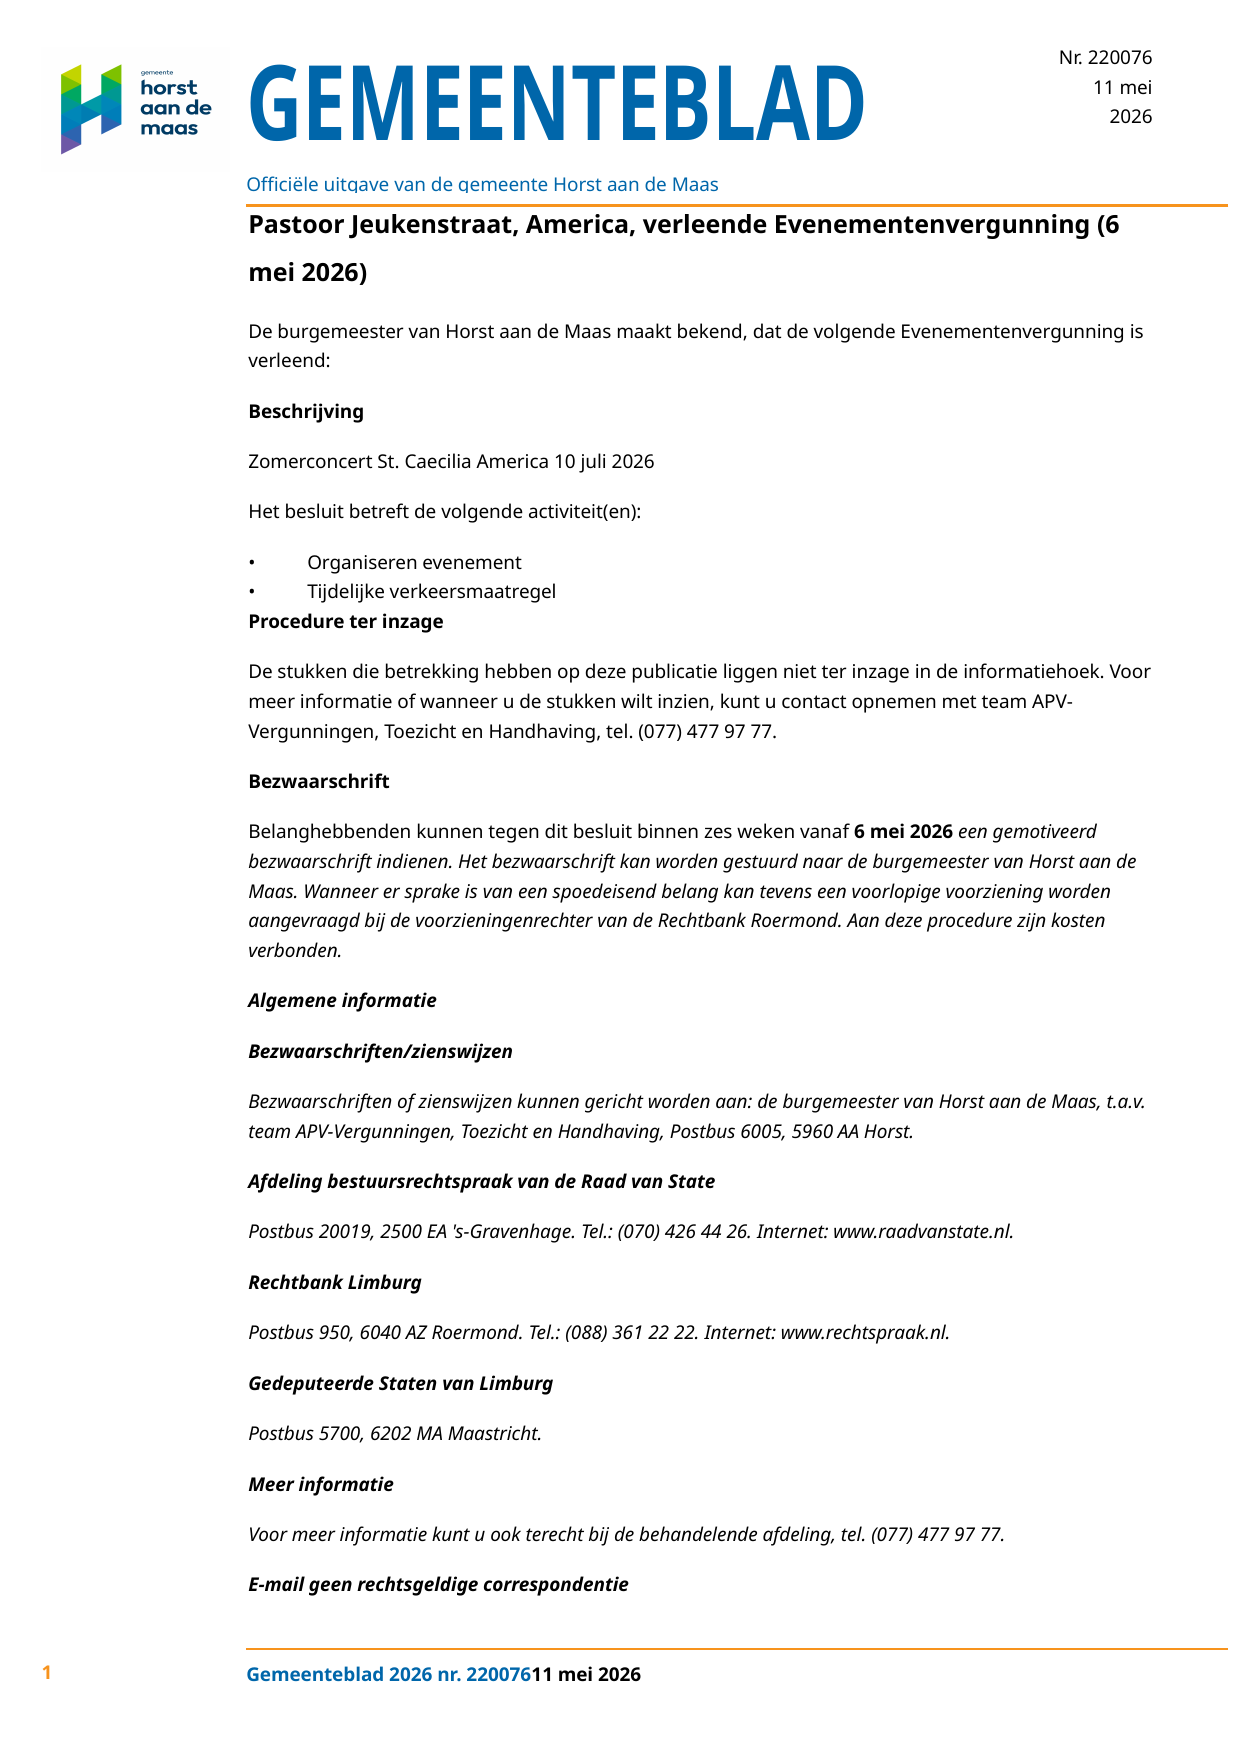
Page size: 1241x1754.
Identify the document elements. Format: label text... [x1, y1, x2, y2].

text Afdeling bestuursrechtspraak van de Raad van State [248, 1168, 1152, 1194]
text Bezwaarschriften of zienswijzen kunnen gericht worden aan: de burgemeester van Horst aan de Maas, t.a.v. team APV-Vergunningen, Toezicht en Handhaving, Postbus 6005, 5960 AA Horst. [248, 1088, 1152, 1144]
list Organiseren evenement [248, 549, 1152, 575]
text Rechtbank Limburg [248, 1269, 1152, 1295]
text Bezwaarschrift [248, 768, 1152, 794]
list Tijdelijke verkeersmaatregel [248, 579, 1152, 604]
text Pastoor Jeukenstraat, America, verleende Evenementenvergunning (6 mei 2026) [248, 207, 1152, 288]
text Zomerconcert St. Caecilia America 10 juli 2026 [248, 448, 1152, 474]
text De stukken die betrekking hebben op deze publicatie liggen niet ter inzage in de informatiehoek. Voor meer informatie of wanneer u de stukken wilt inzien, kunt u contact opnemen met team APV-Vergunningen, Toezicht en Handhaving, tel. (077) 477 97 77. [248, 659, 1152, 744]
text Postbus 5700, 6202 MA Maastricht. [248, 1420, 1152, 1446]
text Beschrijving [248, 398, 1152, 424]
text E-mail geen rechtsgeldige correspondentie [248, 1572, 1152, 1597]
text Het besluit betreft de volgende activiteit(en): [248, 499, 1152, 524]
text Algemene informatie [248, 987, 1152, 1013]
text Procedure ter inzage [248, 608, 1152, 634]
text Gedeputeerde Staten van Limburg [248, 1370, 1152, 1396]
text Postbus 20019, 2500 EA 's-Gravenhage. Tel.: (070) 426 44 26. Internet: www.raadvanstate.nl. [248, 1219, 1152, 1244]
text Voor meer informatie kunt u ook terecht bij de behandelende afdeling, tel. (077) 477 97 77. [248, 1521, 1152, 1547]
text Meer informatie [248, 1471, 1152, 1497]
text Belanghebbenden kunnen tegen dit besluit binnen zes weken vanaf 6 mei 2026 een gemotiveerd bezwaarschrift indienen. Het bezwaarschrift kan worden gestuurd naar de burgemeester van Horst aan de Maas. Wanneer er sprake is van een spoedeisend belang kan tevens een voorlopige voorziening worden aangevraagd bij de voorzieningenrechter van de Rechtbank Roermond. Aan deze procedure zijn kosten verbonden. [248, 819, 1152, 963]
picture [41, 47, 231, 172]
text Bezwaarschriften/zienswijzen [248, 1038, 1152, 1064]
text De burgemeester van Horst aan de Maas maakt bekend, dat de volgende Evenementenvergunning is verleend: [248, 318, 1152, 373]
text Postbus 950, 6040 AZ Roermond. Tel.: (088) 361 22 22. Internet: www.rechtspraak.nl. [248, 1319, 1152, 1345]
